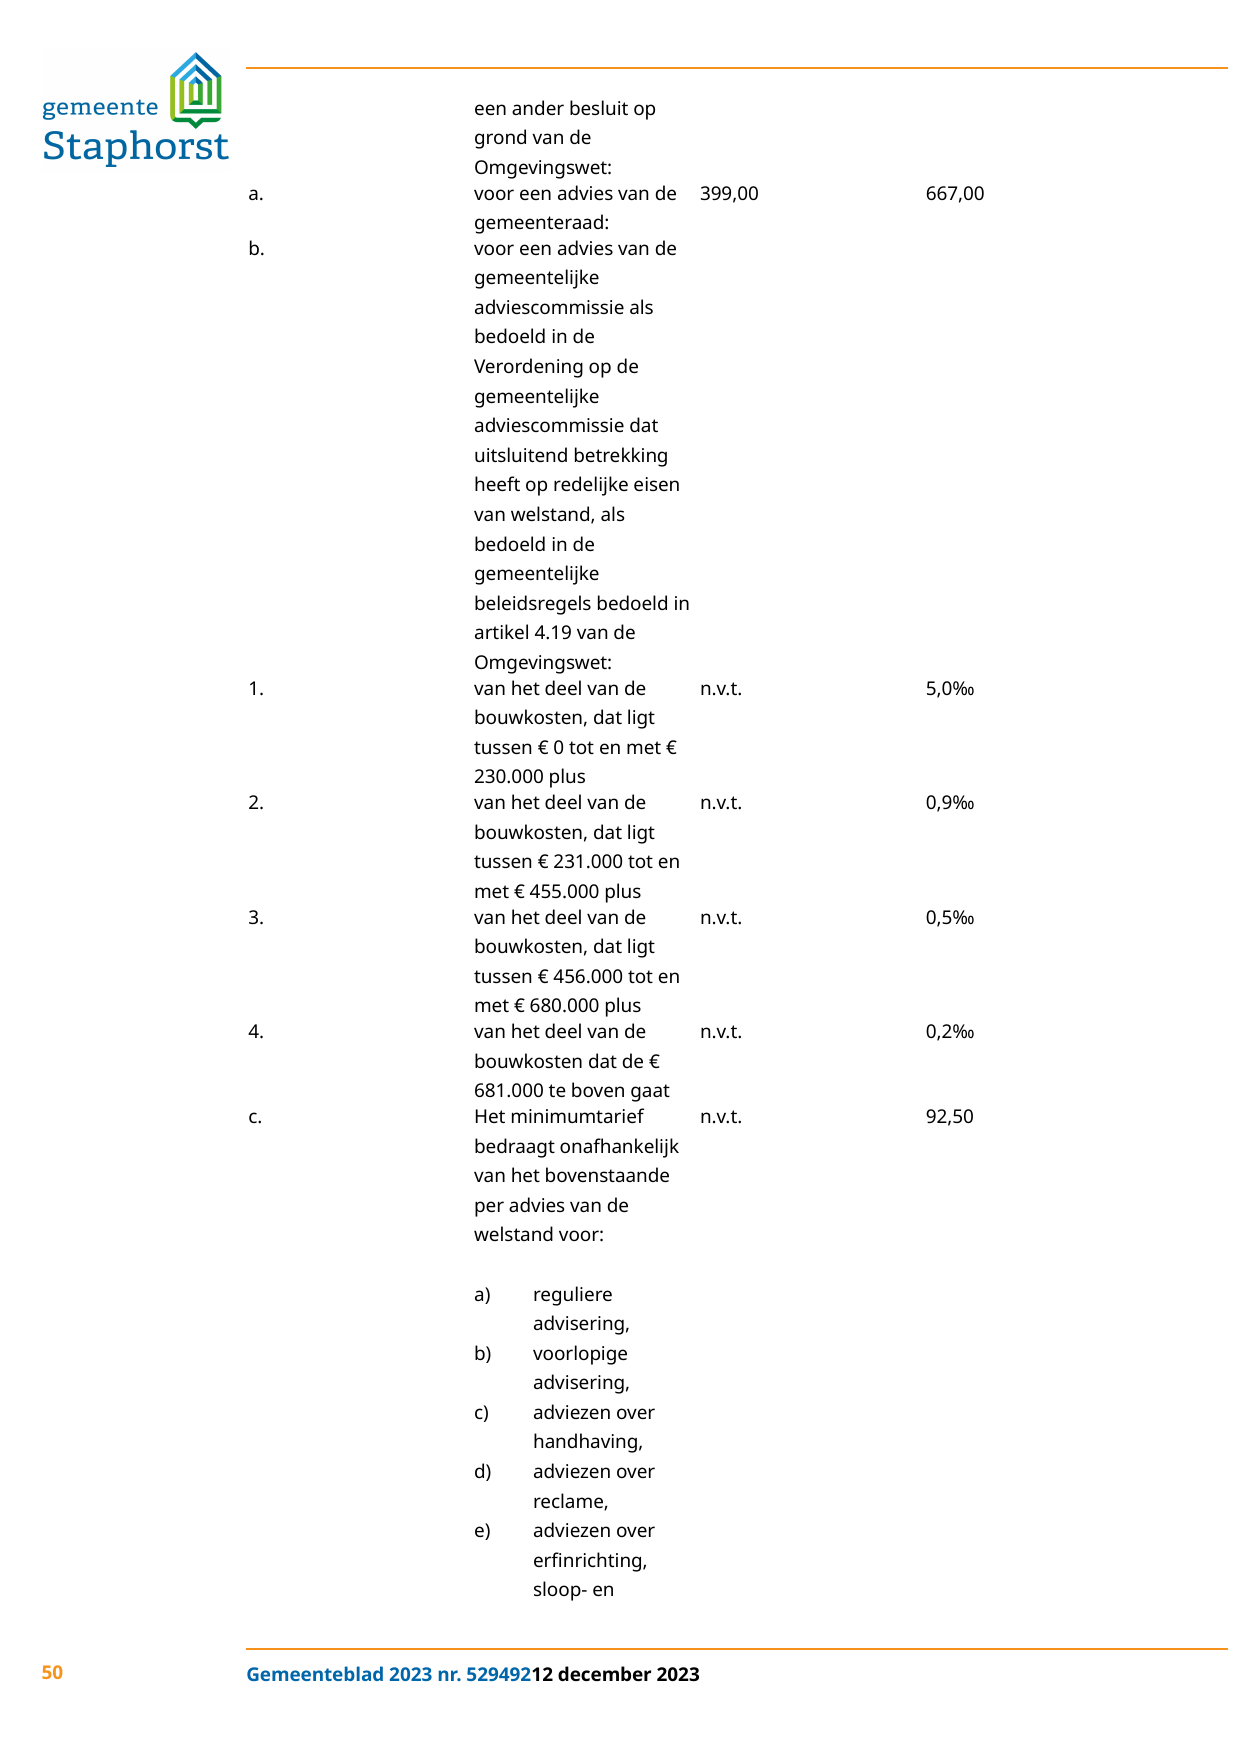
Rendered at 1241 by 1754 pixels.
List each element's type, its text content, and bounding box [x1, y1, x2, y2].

table_cell van het deel van de bouwkosten, dat ligt tussen € 0 tot en met € 230.000 plus [474, 675, 700, 789]
table_cell [248, 235, 474, 675]
table_cell van het deel van de bouwkosten, dat ligt tussen € 231.000 tot en met € 455.000 plus [474, 789, 700, 904]
table_cell n.v.t. [700, 675, 926, 789]
table_cell 0,5‰ [926, 904, 1152, 1018]
table_cell [248, 180, 474, 235]
table_cell 92,50 [926, 1103, 1152, 1602]
table_cell van het deel van de bouwkosten dat de € 681.000 te boven gaat [474, 1018, 700, 1103]
table_cell n.v.t. [700, 904, 926, 1018]
table_cell 5,0‰ [926, 675, 1152, 789]
table_cell [248, 1018, 474, 1103]
table_cell voor een advies van de gemeenteraad: [474, 180, 700, 235]
table_cell 0,9‰ [926, 789, 1152, 904]
table_cell 667,00 [926, 180, 1152, 235]
table_cell [926, 95, 1152, 180]
table_cell [248, 95, 474, 180]
table_cell [248, 904, 474, 1018]
table_cell Het minimumtarief bedraagt onafhankelijk van het bovenstaande per advies van de welstand voor: reguliere advisering, voorlopige advisering, adviezen over handhaving, adviezen over reclame, adviezen over erfinrichting, sloop- en [474, 1103, 700, 1602]
table_cell voor een advies van de gemeentelijke adviescommissie als bedoeld in de Verordening op de gemeentelijke adviescommissie dat uitsluitend betrekking heeft op redelijke eisen van welstand, als bedoeld in de gemeentelijke beleidsregels bedoeld in artikel 4.19 van de Omgevingswet: [474, 235, 700, 675]
table_cell 0,2‰ [926, 1018, 1152, 1103]
table_cell [248, 675, 474, 789]
table_cell 399,00 [700, 180, 926, 235]
table_cell [926, 235, 1152, 675]
table_cell van het deel van de bouwkosten, dat ligt tussen € 456.000 tot en met € 680.000 plus [474, 904, 700, 1018]
table_cell een ander besluit op grond van de Omgevingswet: [474, 95, 700, 180]
picture [41, 47, 231, 172]
table_cell n.v.t. [700, 1103, 926, 1602]
table_cell [248, 1103, 474, 1602]
table_cell n.v.t. [700, 1018, 926, 1103]
table_cell n.v.t. [700, 789, 926, 904]
table_cell [700, 95, 926, 180]
table_cell [700, 235, 926, 675]
table_cell [248, 789, 474, 904]
